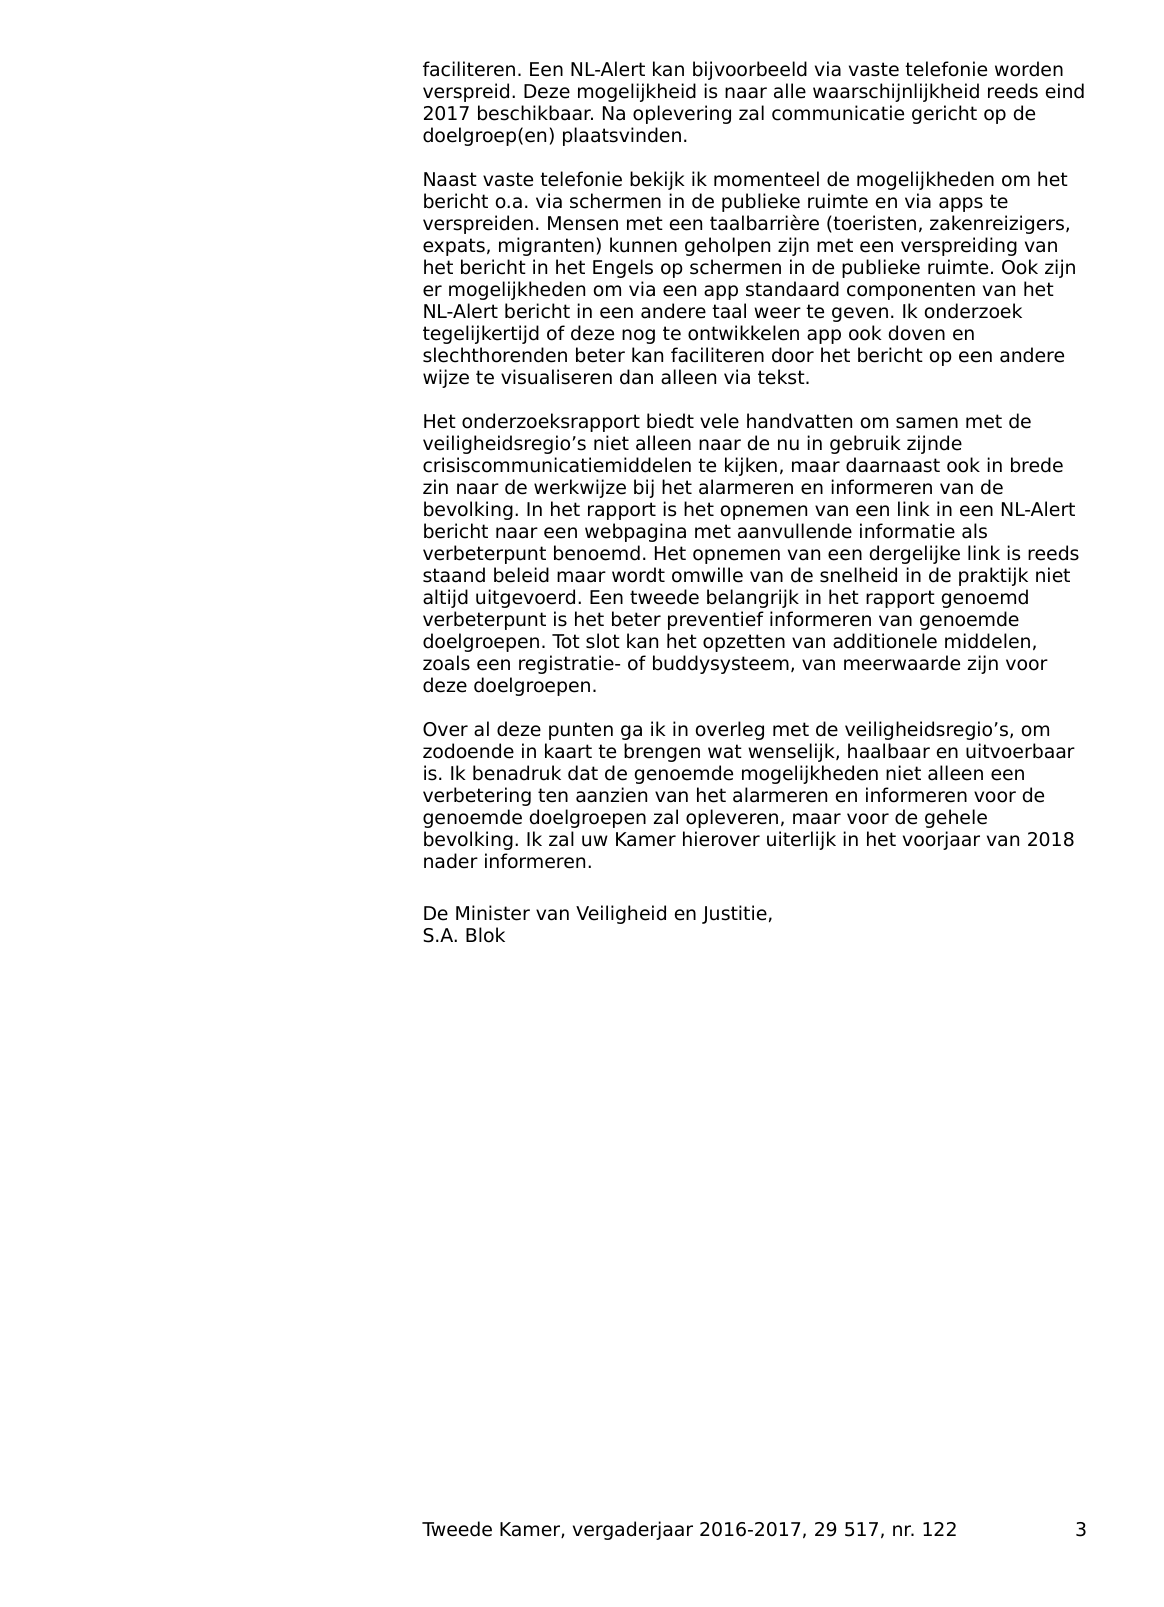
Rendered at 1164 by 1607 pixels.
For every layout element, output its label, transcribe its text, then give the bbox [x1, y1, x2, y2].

text Over al deze punten ga ik in overleg met de veiligheidsregio’s, om zodoende in kaart te brengen wat wenselijk, haalbaar en uitvoerbaar is. Ik benadruk dat de genoemde mogelijkheden niet alleen een verbetering ten aanzien van het alarmeren en informeren voor de genoemde doelgroepen zal opleveren, maar voor de gehele bevolking. Ik zal uw Kamer hierover uiterlijk in het voorjaar van 2018 nader informeren. [422, 719, 1087, 873]
text faciliteren. Een NL-Alert kan bijvoorbeeld via vaste telefonie worden verspreid. Deze mogelijkheid is naar alle waarschijnlijkheid reeds eind 2017 beschikbaar. Na oplevering zal communicatie gericht op de doelgroep(en) plaatsvinden. [422, 59, 1087, 147]
text De Minister van Veiligheid en Justitie, S.A. Blok [422, 903, 1087, 947]
text Het onderzoeksrapport biedt vele handvatten om samen met de veiligheidsregio’s niet alleen naar de nu in gebruik zijnde crisiscommunicatiemiddelen te kijken, maar daarnaast ook in brede zin naar de werkwijze bij het alarmeren en informeren van de bevolking. In het rapport is het opnemen van een link in een NL-Alert bericht naar een webpagina met aanvullende informatie als verbeterpunt benoemd. Het opnemen van een dergelijke link is reeds staand beleid maar wordt omwille van de snelheid in de praktijk niet altijd uitgevoerd. Een tweede belangrijk in het rapport genoemd verbeterpunt is het beter preventief informeren van genoemde doelgroepen. Tot slot kan het opzetten van additionele middelen, zoals een registratie- of buddysysteem, van meerwaarde zijn voor deze doelgroepen. [422, 411, 1087, 697]
text Naast vaste telefonie bekijk ik momenteel de mogelijkheden om het bericht o.a. via schermen in de publieke ruimte en via apps te verspreiden. Mensen met een taalbarrière (toeristen, zakenreizigers, expats, migranten) kunnen geholpen zijn met een verspreiding van het bericht in het Engels op schermen in de publieke ruimte. Ook zijn er mogelijkheden om via een app standaard componenten van het NL-Alert bericht in een andere taal weer te geven. Ik onderzoek tegelijkertijd of deze nog te ontwikkelen app ook doven en slechthorenden beter kan faciliteren door het bericht op een andere wijze te visualiseren dan alleen via tekst. [422, 169, 1087, 389]
